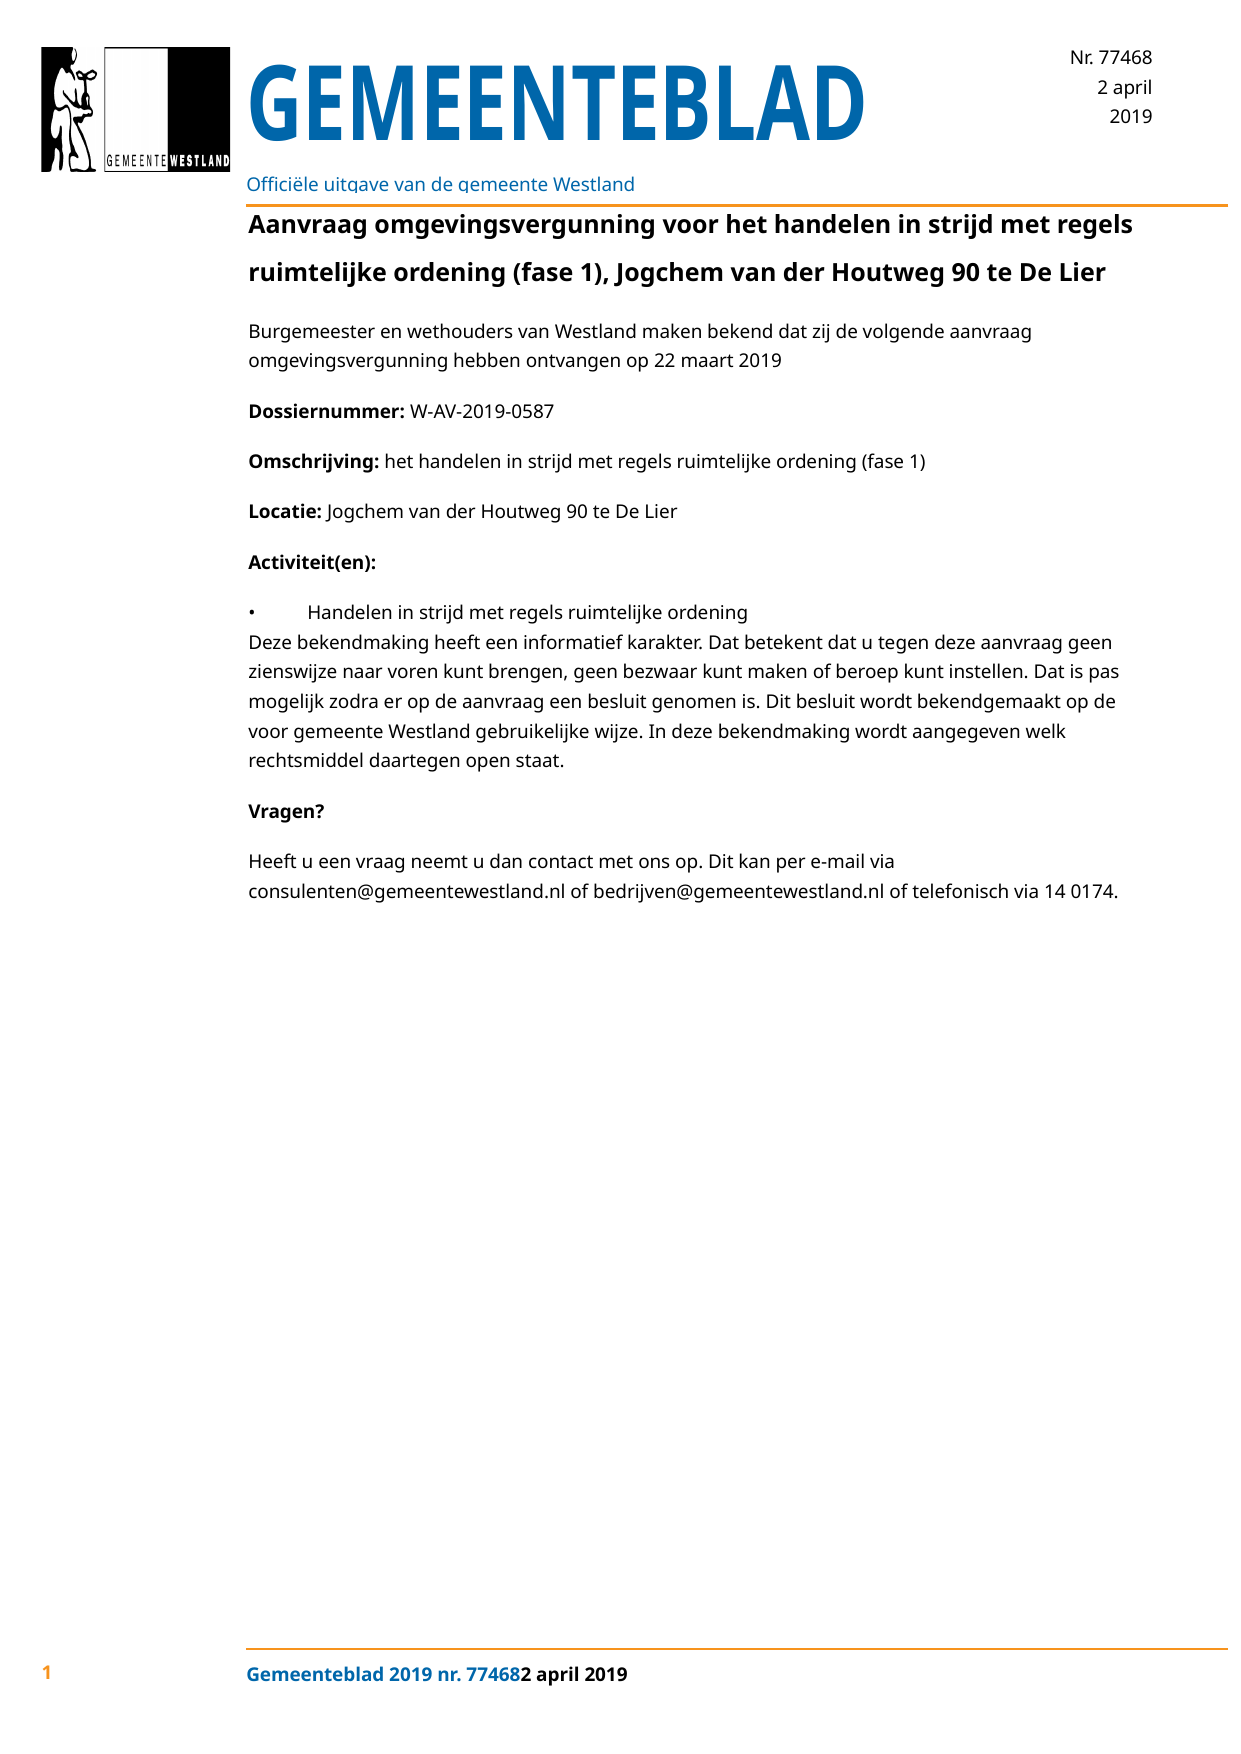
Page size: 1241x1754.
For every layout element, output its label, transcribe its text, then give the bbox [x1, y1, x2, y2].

text Burgemeester en wethouders van Westland maken bekend dat zij de volgende aanvraag omgevingsvergunning hebben ontvangen op 22 maart 2019 [248, 318, 1152, 373]
picture [41, 47, 231, 172]
text Vragen? [248, 798, 1152, 824]
text Aanvraag omgevingsvergunning voor het handelen in strijd met regels ruimtelijke ordening (fase 1), Jogchem van der Houtweg 90 te De Lier [248, 207, 1152, 288]
text Locatie: Jogchem van der Houtweg 90 te De Lier [248, 499, 1152, 524]
text Heeft u een vraag neemt u dan contact met ons op. Dit kan per e-mail via consulenten@gemeentewestland.nl of bedrijven@gemeentewestland.nl of telefonisch via 14 0174. [248, 848, 1152, 904]
text Activiteit(en): [248, 549, 1152, 575]
text Dossiernummer: W-AV-2019-0587 [248, 398, 1152, 424]
list Handelen in strijd met regels ruimtelijke ordening [248, 599, 1152, 625]
text Deze bekendmaking heeft een informatief karakter. Dat betekent dat u tegen deze aanvraag geen zienswijze naar voren kunt brengen, geen bezwaar kunt maken of beroep kunt instellen. Dat is pas mogelijk zodra er op de aanvraag een besluit genomen is. Dit besluit wordt bekendgemaakt op de voor gemeente Westland gebruikelijke wijze. In deze bekendmaking wordt aangegeven welk rechtsmiddel daartegen open staat. [248, 629, 1152, 773]
text Omschrijving: het handelen in strijd met regels ruimtelijke ordening (fase 1) [248, 448, 1152, 474]
